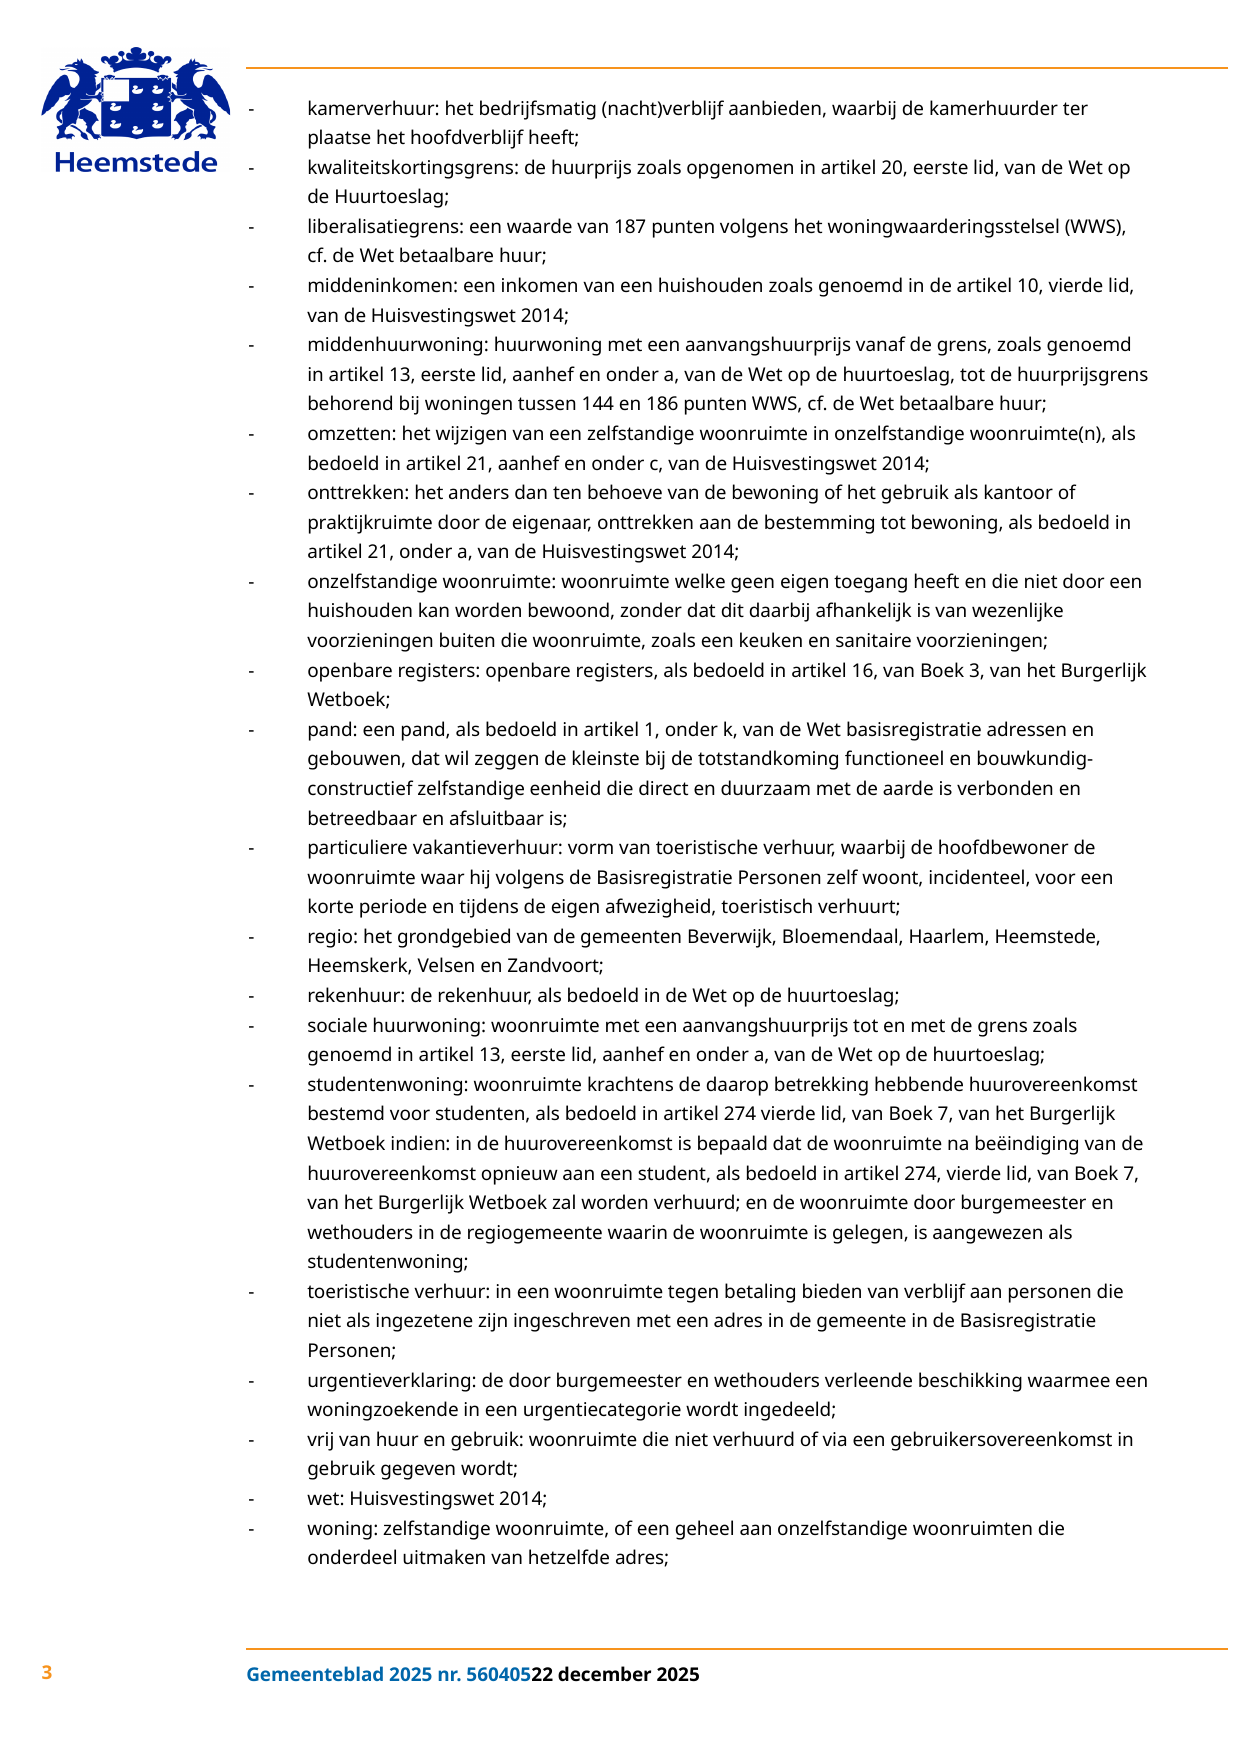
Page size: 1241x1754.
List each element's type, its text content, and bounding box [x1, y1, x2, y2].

list vrij van huur en gebruik: woonruimte die niet verhuurd of via een gebruikersovereenkomst in gebruik gegeven wordt; [248, 1426, 1152, 1481]
list kamerverhuur: het bedrijfsmatig (nacht)verblijf aanbieden, waarbij de kamerhuurder ter plaatse het hoofdverblijf heeft; [248, 95, 1152, 150]
list woning: zelfstandige woonruimte, of een geheel aan onzelfstandige woonruimten die onderdeel uitmaken van hetzelfde adres; [248, 1515, 1152, 1570]
list particuliere vakantieverhuur: vorm van toeristische verhuur, waarbij de hoofdbewoner de woonruimte waar hij volgens de Basisregistratie Personen zelf woont, incidenteel, voor een korte periode en tijdens de eigen afwezigheid, toeristisch verhuurt; [248, 834, 1152, 919]
list rekenhuur: de rekenhuur, als bedoeld in de Wet op de huurtoeslag; [248, 982, 1152, 1008]
list toeristische verhuur: in een woonruimte tegen betaling bieden van verblijf aan personen die niet als ingezetene zijn ingeschreven met een adres in de gemeente in de Basisregistratie Personen; [248, 1278, 1152, 1363]
list studentenwoning: woonruimte krachtens de daarop betrekking hebbende huurovereenkomst bestemd voor studenten, als bedoeld in artikel 274 vierde lid, van Boek 7, van het Burgerlijk Wetboek indien: in de huurovereenkomst is bepaald dat de woonruimte na beëindiging van de huurovereenkomst opnieuw aan een student, als bedoeld in artikel 274, vierde lid, van Boek 7, van het Burgerlijk Wetboek zal worden verhuurd; en de woonruimte door burgemeester en wethouders in de regiogemeente waarin de woonruimte is gelegen, is aangewezen als studentenwoning; [248, 1071, 1152, 1274]
list onzelfstandige woonruimte: woonruimte welke geen eigen toegang heeft en die niet door een huishouden kan worden bewoond, zonder dat dit daarbij afhankelijk is van wezenlijke voorzieningen buiten die woonruimte, zoals een keuken en sanitaire voorzieningen; [248, 568, 1152, 653]
list middeninkomen: een inkomen van een huishouden zoals genoemd in de artikel 10, vierde lid, van de Huisvestingswet 2014; [248, 272, 1152, 328]
list urgentieverklaring: de door burgemeester en wethouders verleende beschikking waarmee een woningzoekende in een urgentiecategorie wordt ingedeeld; [248, 1367, 1152, 1422]
list openbare registers: openbare registers, als bedoeld in artikel 16, van Boek 3, van het Burgerlijk Wetboek; [248, 657, 1152, 712]
list liberalisatiegrens: een waarde van 187 punten volgens het woningwaarderingsstelsel (WWS), cf. de Wet betaalbare huur; [248, 213, 1152, 268]
list sociale huurwoning: woonruimte met een aanvangshuurprijs tot en met de grens zoals genoemd in artikel 13, eerste lid, aanhef en onder a, van de Wet op de huurtoeslag; [248, 1012, 1152, 1067]
list middenhuurwoning: huurwoning met een aanvangshuurprijs vanaf de grens, zoals genoemd in artikel 13, eerste lid, aanhef en onder a, van de Wet op de huurtoeslag, tot de huurprijsgrens behorend bij woningen tussen 144 en 186 punten WWS, cf. de Wet betaalbare huur; [248, 331, 1152, 416]
list regio: het grondgebied van de gemeenten Beverwijk, Bloemendaal, Haarlem, Heemstede, Heemskerk, Velsen en Zandvoort; [248, 923, 1152, 978]
list kwaliteitskortingsgrens: de huurprijs zoals opgenomen in artikel 20, eerste lid, van de Wet op de Huurtoeslag; [248, 154, 1152, 209]
list wet: Huisvestingswet 2014; [248, 1485, 1152, 1511]
list omzetten: het wijzigen van een zelfstandige woonruimte in onzelfstandige woonruimte(n), als bedoeld in artikel 21, aanhef en onder c, van de Huisvestingswet 2014; [248, 420, 1152, 476]
picture [41, 47, 231, 172]
list onttrekken: het anders dan ten behoeve van de bewoning of het gebruik als kantoor of praktijkruimte door de eigenaar, onttrekken aan de bestemming tot bewoning, als bedoeld in artikel 21, onder a, van de Huisvestingswet 2014; [248, 479, 1152, 564]
list pand: een pand, als bedoeld in artikel 1, onder k, van de Wet basisregistratie adressen en gebouwen, dat wil zeggen de kleinste bij de totstandkoming functioneel en bouwkundig-constructief zelfstandige eenheid die direct en duurzaam met de aarde is verbonden en betreedbaar en afsluitbaar is; [248, 716, 1152, 831]
